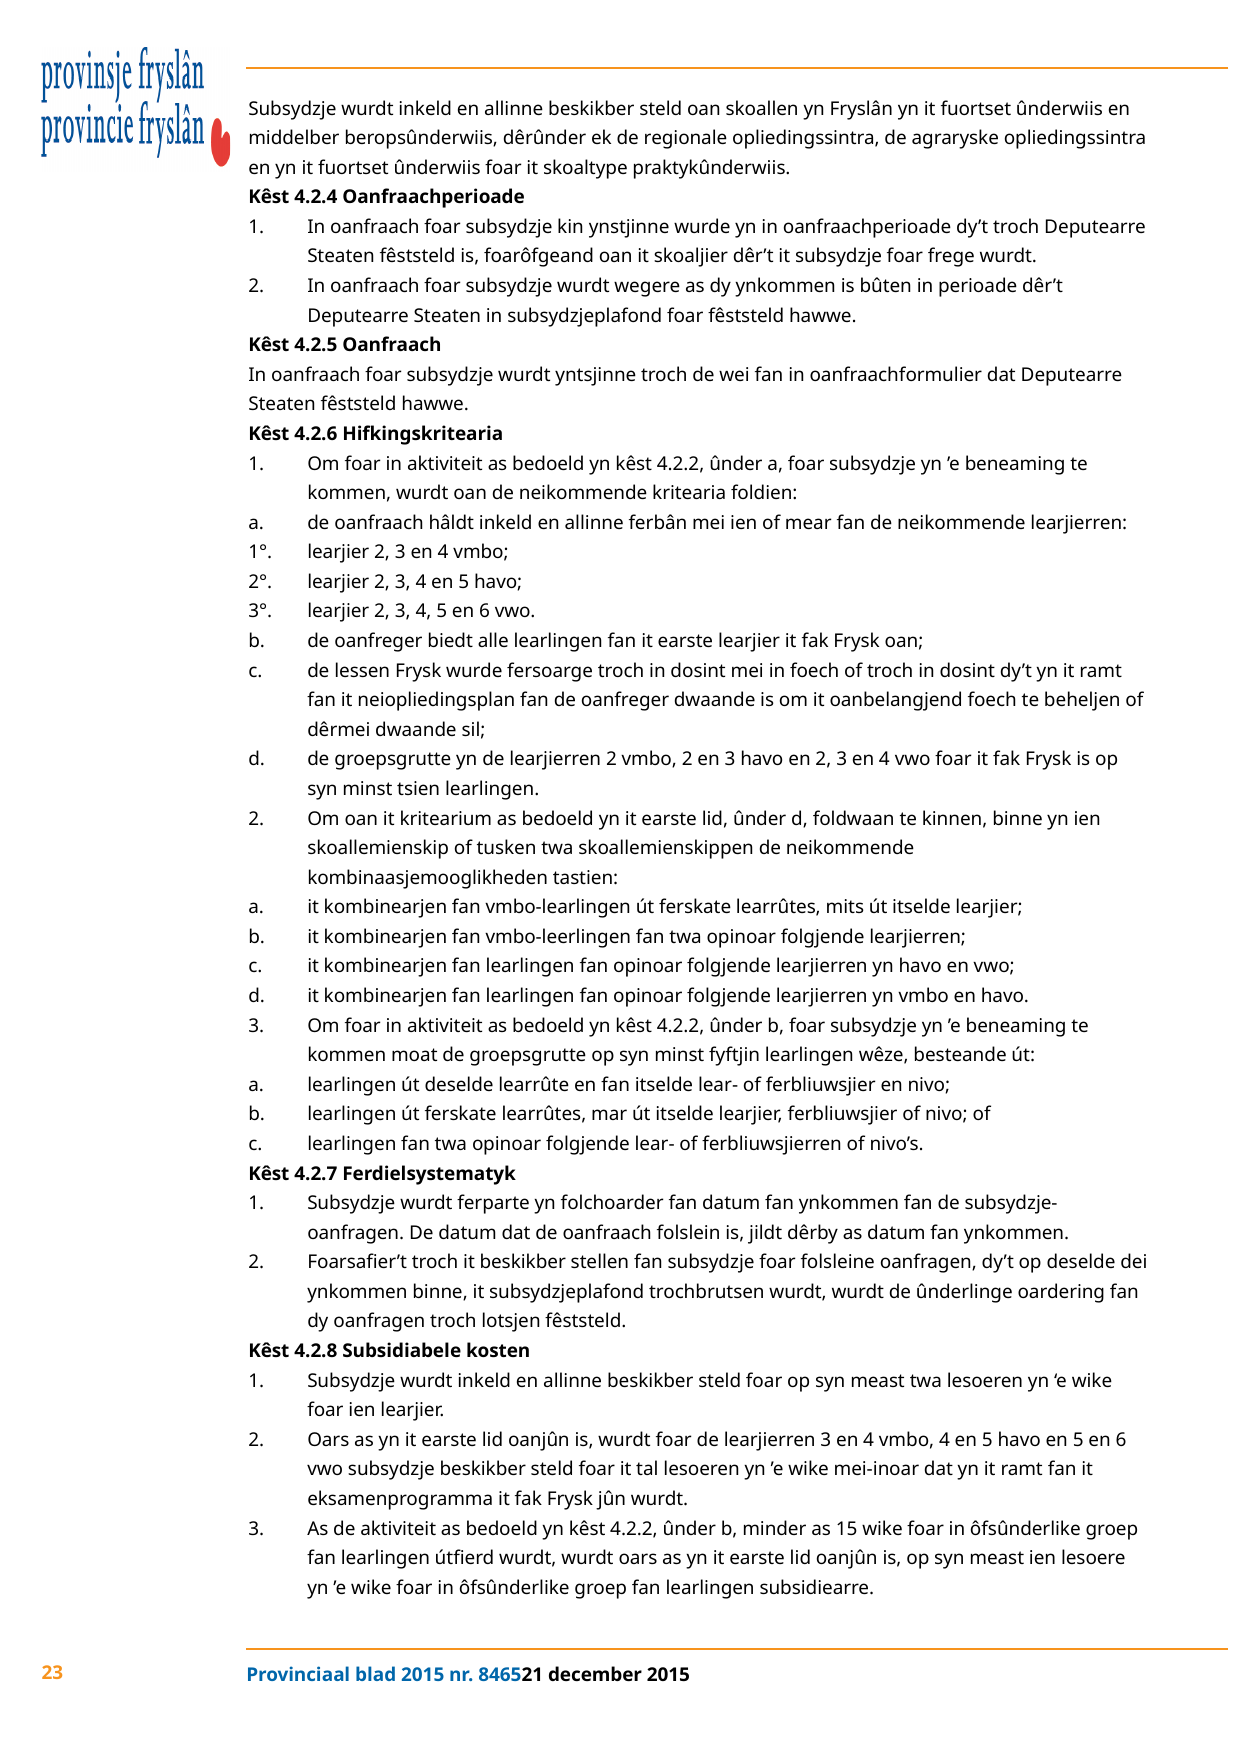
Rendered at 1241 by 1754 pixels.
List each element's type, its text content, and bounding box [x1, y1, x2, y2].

list Subsydzje wurdt ferparte yn folchoarder fan datum fan ynkommen fan de subsydzje-oanfragen. De datum dat de oanfraach folslein is, jildt dêrby as datum fan ynkommen. [248, 1189, 1152, 1245]
list learlingen út deselde learrûte en fan itselde lear- of ferbliuwsjier en nivo; [248, 1071, 1152, 1097]
list de groepsgrutte yn de learjierren 2 vmbo, 2 en 3 havo en 2, 3 en 4 vwo foar it fak Frysk is op syn minst tsien learlingen. [248, 746, 1152, 801]
text Kêst 4.2.5 Oanfraach [248, 331, 1152, 357]
list Om foar in aktiviteit as bedoeld yn kêst 4.2.2, ûnder a, foar subsydzje yn ’e beneaming te kommen, wurdt oan de neikommende kritearia foldien: [248, 450, 1152, 505]
list it kombinearjen fan learlingen fan opinoar folgjende learjierren yn havo en vwo; [248, 953, 1152, 978]
list it kombinearjen fan vmbo-leerlingen fan twa opinoar folgjende learjierren; [248, 923, 1152, 949]
list Oars as yn it earste lid oanjûn is, wurdt foar de learjierren 3 en 4 vmbo, 4 en 5 havo en 5 en 6 vwo subsydzje beskikber steld foar it tal lesoeren yn ’e wike mei-inoar dat yn it ramt fan it eksamenprogramma it fak Frysk jûn wurdt. [248, 1426, 1152, 1511]
list As de aktiviteit as bedoeld yn kêst 4.2.2, ûnder b, minder as 15 wike foar in ôfsûnderlike groep fan learlingen útfierd wurdt, wurdt oars as yn it earste lid oanjûn is, op syn meast ien lesoere yn ’e wike foar in ôfsûnderlike groep fan learlingen subsidiearre. [248, 1515, 1152, 1600]
list learjier 2, 3, 4 en 5 havo; [248, 568, 1152, 594]
text Kêst 4.2.8 Subsidiabele kosten [248, 1337, 1152, 1363]
list de oanfreger biedt alle learlingen fan it earste learjier it fak Frysk oan; [248, 627, 1152, 653]
list Om foar in aktiviteit as bedoeld yn kêst 4.2.2, ûnder b, foar subsydzje yn ’e beneaming te kommen moat de groepsgrutte op syn minst fyftjin learlingen wêze, besteande út: [248, 1012, 1152, 1067]
text Subsydzje wurdt inkeld en allinne beskikber steld oan skoallen yn Fryslân yn it fuortset ûnderwiis en middelber beropsûnderwiis, dêrûnder ek de regionale opliedingssintra, de agraryske opliedingssintra en yn it fuortset ûnderwiis foar it skoaltype praktykûnderwiis. [248, 95, 1152, 180]
picture [41, 47, 231, 172]
list learjier 2, 3 en 4 vmbo; [248, 538, 1152, 564]
text Kêst 4.2.7 Ferdielsystematyk [248, 1160, 1152, 1186]
list Subsydzje wurdt inkeld en allinne beskikber steld foar op syn meast twa lesoeren yn ‘e wike foar ien learjier. [248, 1367, 1152, 1422]
list de oanfraach hâldt inkeld en allinne ferbân mei ien of mear fan de neikommende learjierren: [248, 509, 1152, 535]
list Foarsafier’t troch it beskikber stellen fan subsydzje foar folsleine oanfragen, dy’t op deselde dei ynkommen binne, it subsydzjeplafond trochbrutsen wurdt, wurdt de ûnderlinge oardering fan dy oanfragen troch lotsjen fêststeld. [248, 1248, 1152, 1333]
list it kombinearjen fan learlingen fan opinoar folgjende learjierren yn vmbo en havo. [248, 982, 1152, 1008]
list In oanfraach foar subsydzje kin ynstjinne wurde yn in oanfraachperioade dy’t troch Deputearre Steaten fêststeld is, foarôfgeand oan it skoaljier dêr’t it subsydzje foar frege wurdt. [248, 213, 1152, 268]
text Kêst 4.2.6 Hifkingskritearia [248, 420, 1152, 446]
list Om oan it kritearium as bedoeld yn it earste lid, ûnder d, foldwaan te kinnen, binne yn ien skoallemienskip of tusken twa skoallemienskippen de neikommende kombinaasjemooglikheden tastien: [248, 805, 1152, 890]
list In oanfraach foar subsydzje wurdt wegere as dy ynkommen is bûten in perioade dêr’t Deputearre Steaten in subsydzjeplafond foar fêststeld hawwe. [248, 272, 1152, 328]
list de lessen Frysk wurde fersoarge troch in dosint mei in foech of troch in dosint dy’t yn it ramt fan it neiopliedingsplan fan de oanfreger dwaande is om it oanbelangjend foech te beheljen of dêrmei dwaande sil; [248, 657, 1152, 742]
list it kombinearjen fan vmbo-learlingen út ferskate learrûtes, mits út itselde learjier; [248, 893, 1152, 919]
text Kêst 4.2.4 Oanfraachperioade [248, 183, 1152, 209]
list learjier 2, 3, 4, 5 en 6 vwo. [248, 598, 1152, 623]
text In oanfraach foar subsydzje wurdt yntsjinne troch de wei fan in oanfraachformulier dat Deputearre Steaten fêststeld hawwe. [248, 361, 1152, 416]
list learlingen fan twa opinoar folgjende lear- of ferbliuwsjierren of nivo’s. [248, 1130, 1152, 1156]
list learlingen út ferskate learrûtes, mar út itselde learjier, ferbliuwsjier of nivo; of [248, 1101, 1152, 1126]
